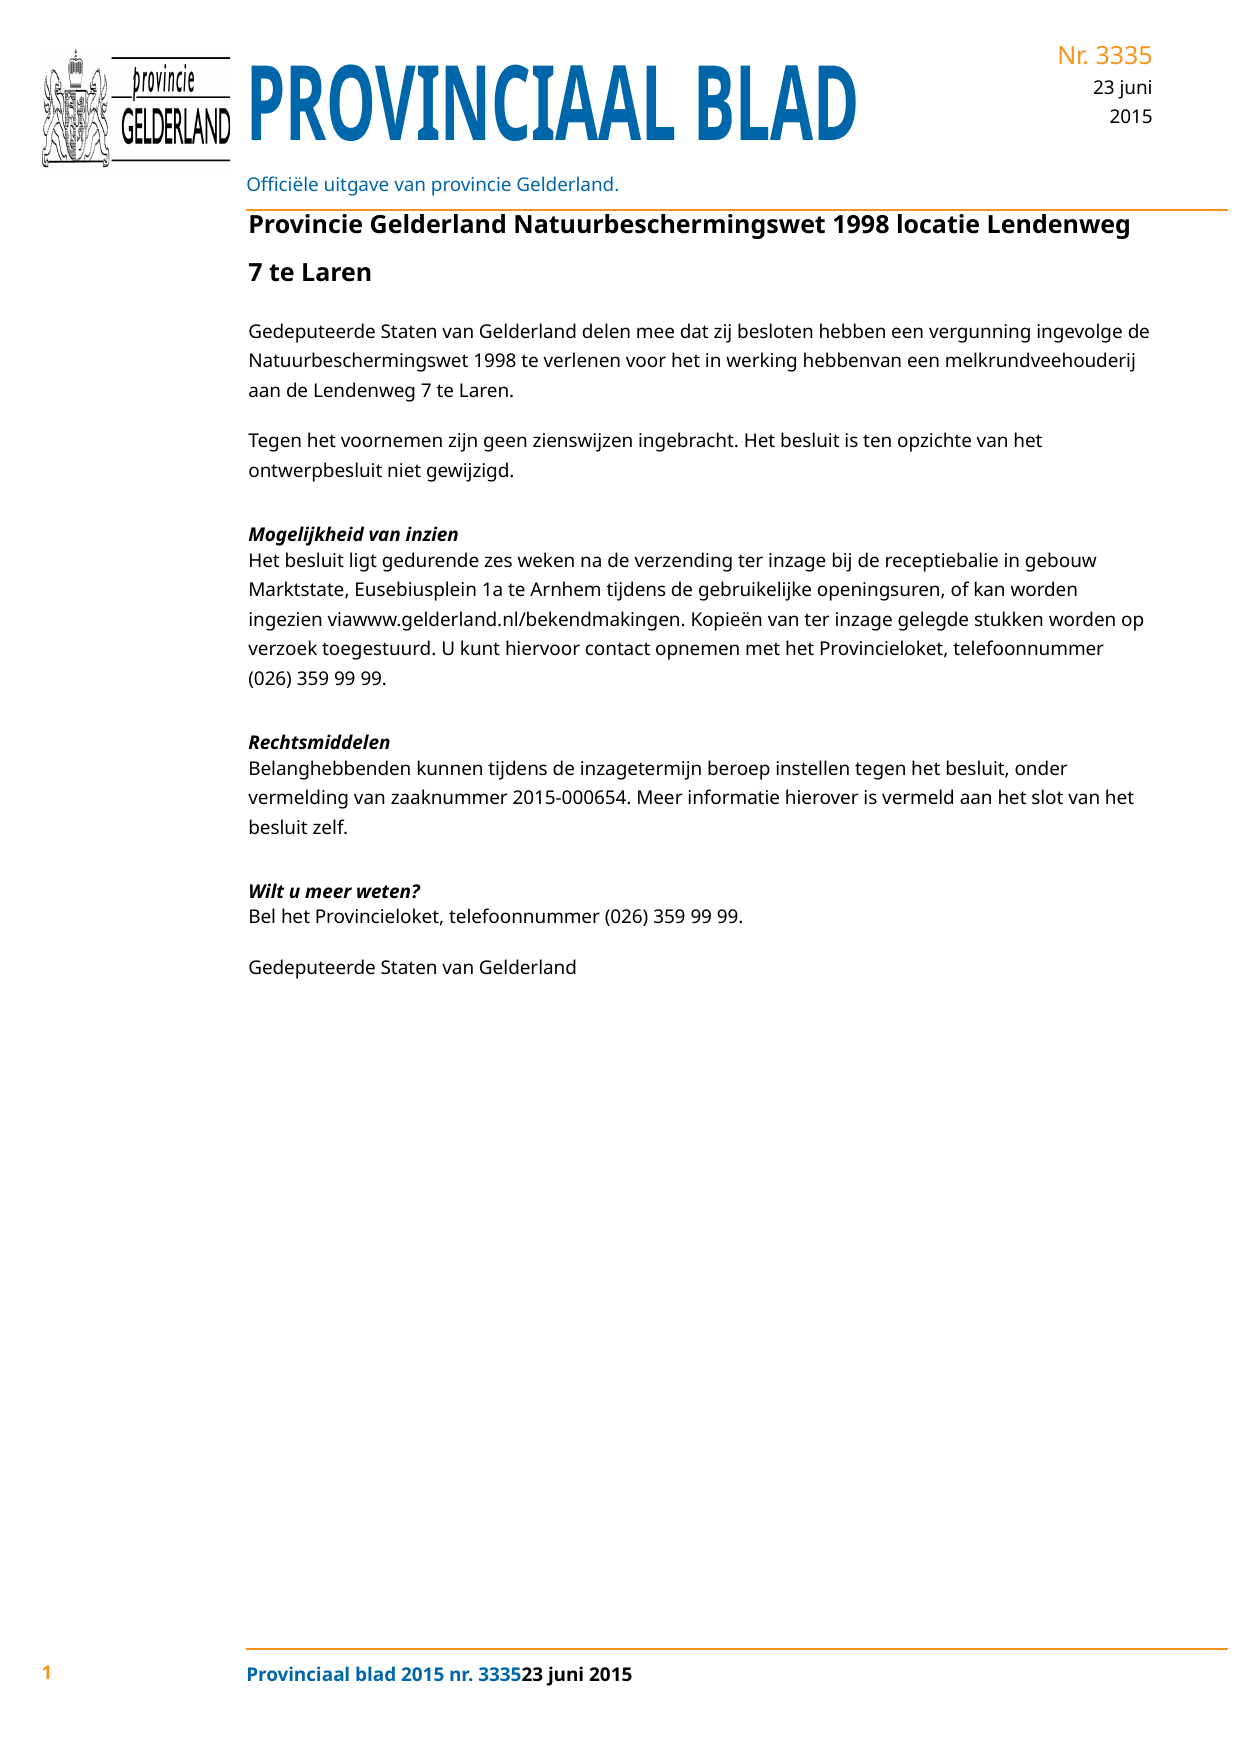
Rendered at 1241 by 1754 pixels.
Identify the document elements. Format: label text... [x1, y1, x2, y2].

text Tegen het voornemen zijn geen zienswijzen ingebracht. Het besluit is ten opzichte van het ontwerpbesluit niet gewijzigd. [248, 427, 1152, 483]
text Gedeputeerde Staten van Gelderland [248, 954, 1152, 980]
text Mogelijkheid van inzien [248, 521, 1152, 547]
text Belanghebbenden kunnen tijdens de inzagetermijn beroep instellen tegen het besluit, onder vermelding van zaaknummer 2015-000654. Meer informatie hierover is vermeld aan het slot van het besluit zelf. [248, 755, 1152, 840]
text Het besluit ligt gedurende zes weken na de verzending ter inzage bij de receptiebalie in gebouw Marktstate, Eusebiusplein 1a te Arnhem tijdens de gebruikelijke openingsuren, of kan worden ingezien viawww.gelderland.nl/bekendmakingen. Kopieën van ter inzage gelegde stukken worden op verzoek toegestuurd. U kunt hiervoor contact opnemen met het Provincieloket, telefoonnummer (026) 359 99 99. [248, 547, 1152, 691]
text Provincie Gelderland Natuurbeschermingswet 1998 locatie Lendenweg 7 te Laren [248, 211, 1152, 288]
text Gedeputeerde Staten van Gelderland delen mee dat zij besloten hebben een vergunning ingevolge de Natuurbeschermingswet 1998 te verlenen voor het in werking hebbenvan een melkrundveehouderij aan de Lendenweg 7 te Laren. [248, 318, 1152, 403]
text Bel het Provincieloket, telefoonnummer (026) 359 99 99. [248, 904, 1152, 929]
text Wilt u meer weten? [248, 878, 1152, 904]
picture [41, 47, 231, 172]
text Rechtsmiddelen [248, 729, 1152, 755]
